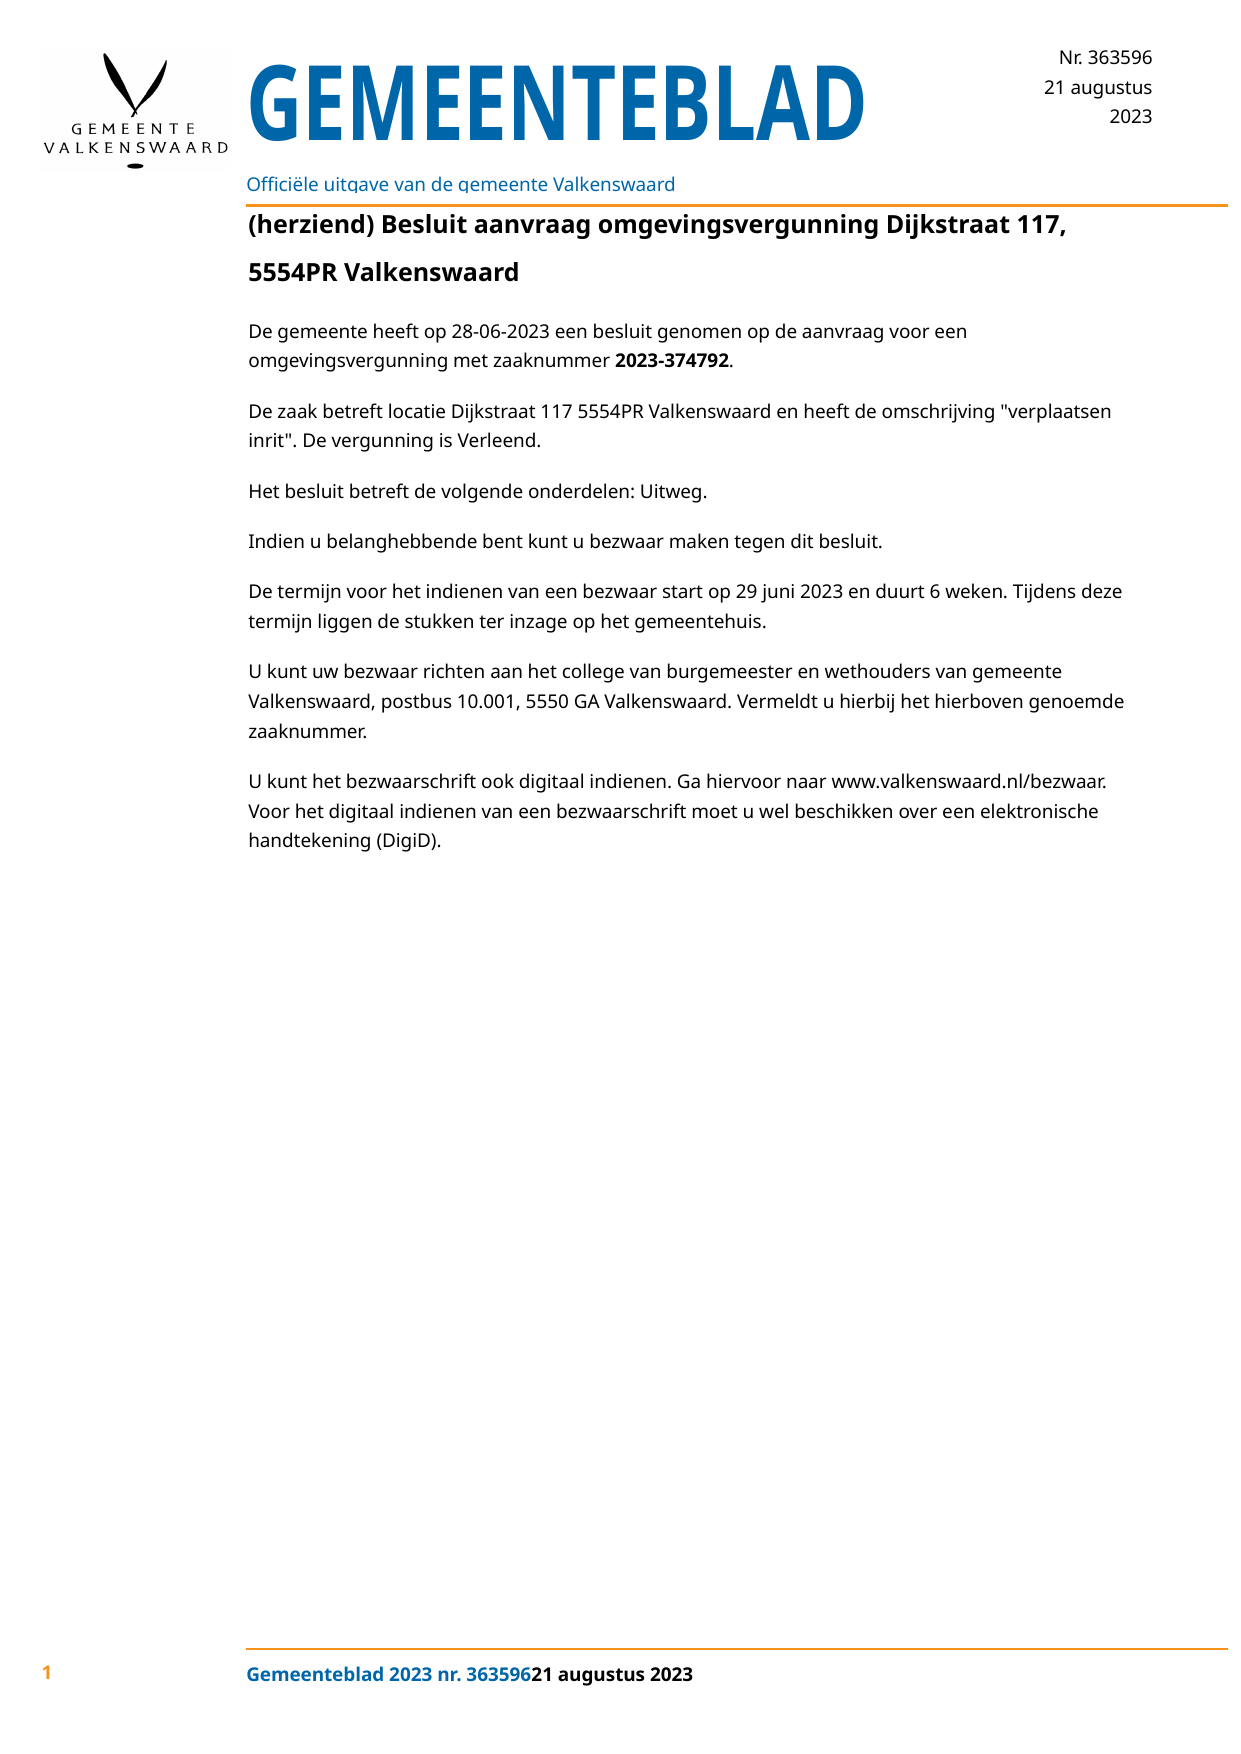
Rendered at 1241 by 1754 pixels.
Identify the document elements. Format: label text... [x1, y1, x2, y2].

picture [41, 47, 231, 172]
text Indien u belanghebbende bent kunt u bezwaar maken tegen dit besluit. [248, 528, 1152, 554]
text U kunt uw bezwaar richten aan het college van burgemeester en wethouders van gemeente Valkenswaard, postbus 10.001, 5550 GA Valkenswaard. Vermeldt u hierbij het hierboven genoemde zaaknummer. [248, 659, 1152, 744]
text De gemeente heeft op 28-06-2023 een besluit genomen op de aanvraag voor een omgevingsvergunning met zaaknummer 2023-374792. [248, 318, 1152, 373]
text (herziend) Besluit aanvraag omgevingsvergunning Dijkstraat 117, 5554PR Valkenswaard [248, 207, 1152, 288]
text U kunt het bezwaarschrift ook digitaal indienen. Ga hiervoor naar www.valkenswaard.nl/bezwaar. Voor het digitaal indienen van een bezwaarschrift moet u wel beschikken over een elektronische handtekening (DigiD). [248, 768, 1152, 853]
text De zaak betreft locatie Dijkstraat 117 5554PR Valkenswaard en heeft de omschrijving "verplaatsen inrit". De vergunning is Verleend. [248, 398, 1152, 453]
text Het besluit betreft de volgende onderdelen: Uitweg. [248, 478, 1152, 504]
text De termijn voor het indienen van een bezwaar start op 29 juni 2023 en duurt 6 weken. Tijdens deze termijn liggen de stukken ter inzage op het gemeentehuis. [248, 579, 1152, 634]
